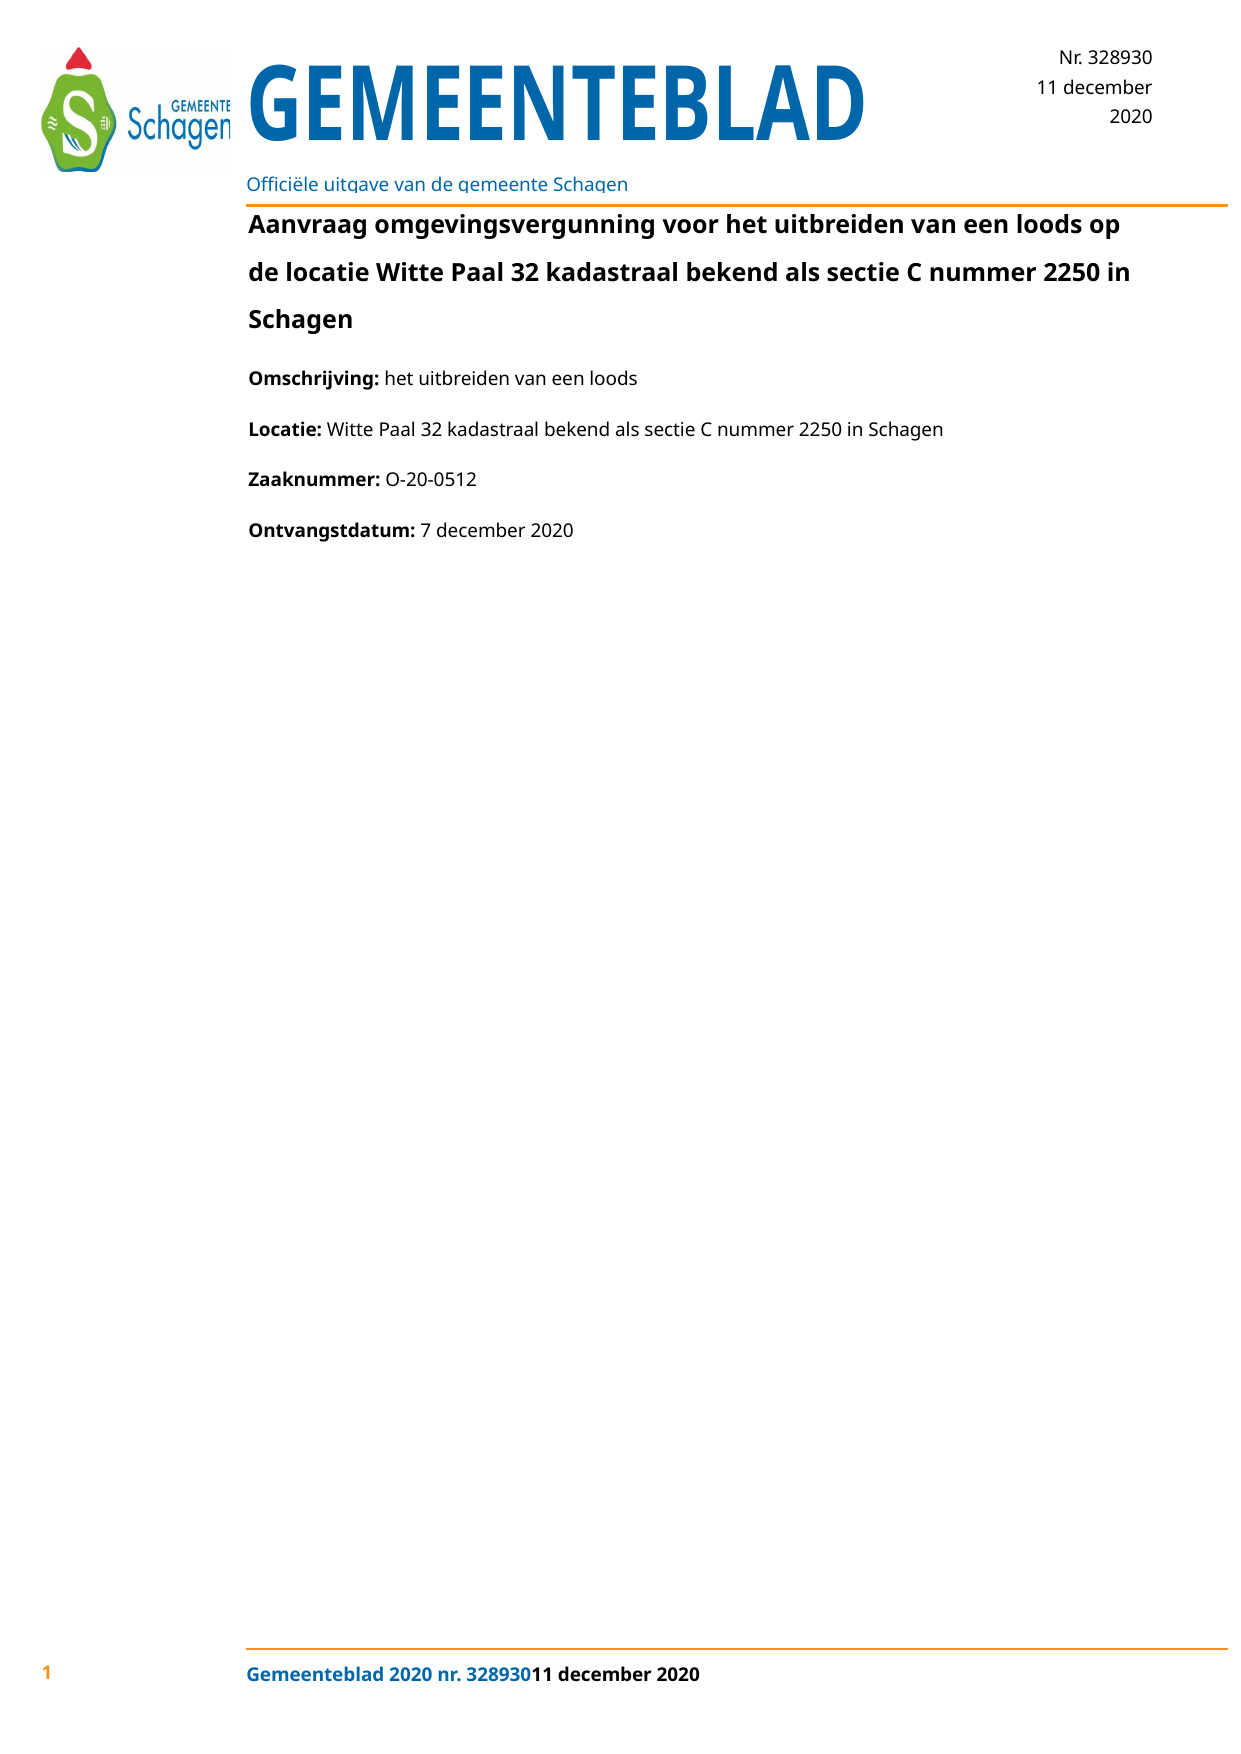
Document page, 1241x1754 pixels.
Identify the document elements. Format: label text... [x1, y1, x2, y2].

text Omschrijving: het uitbreiden van een loods [248, 366, 1152, 391]
text Zaaknummer: O-20-0512 [248, 466, 1152, 492]
text Ontvangstdatum: 7 december 2020 [248, 517, 1152, 542]
text Locatie: Witte Paal 32 kadastraal bekend als sectie C nummer 2250 in Schagen [248, 416, 1152, 442]
picture [41, 47, 231, 172]
text Aanvraag omgevingsvergunning voor het uitbreiden van een loods op de locatie Witte Paal 32 kadastraal bekend als sectie C nummer 2250 in Schagen [248, 207, 1152, 336]
